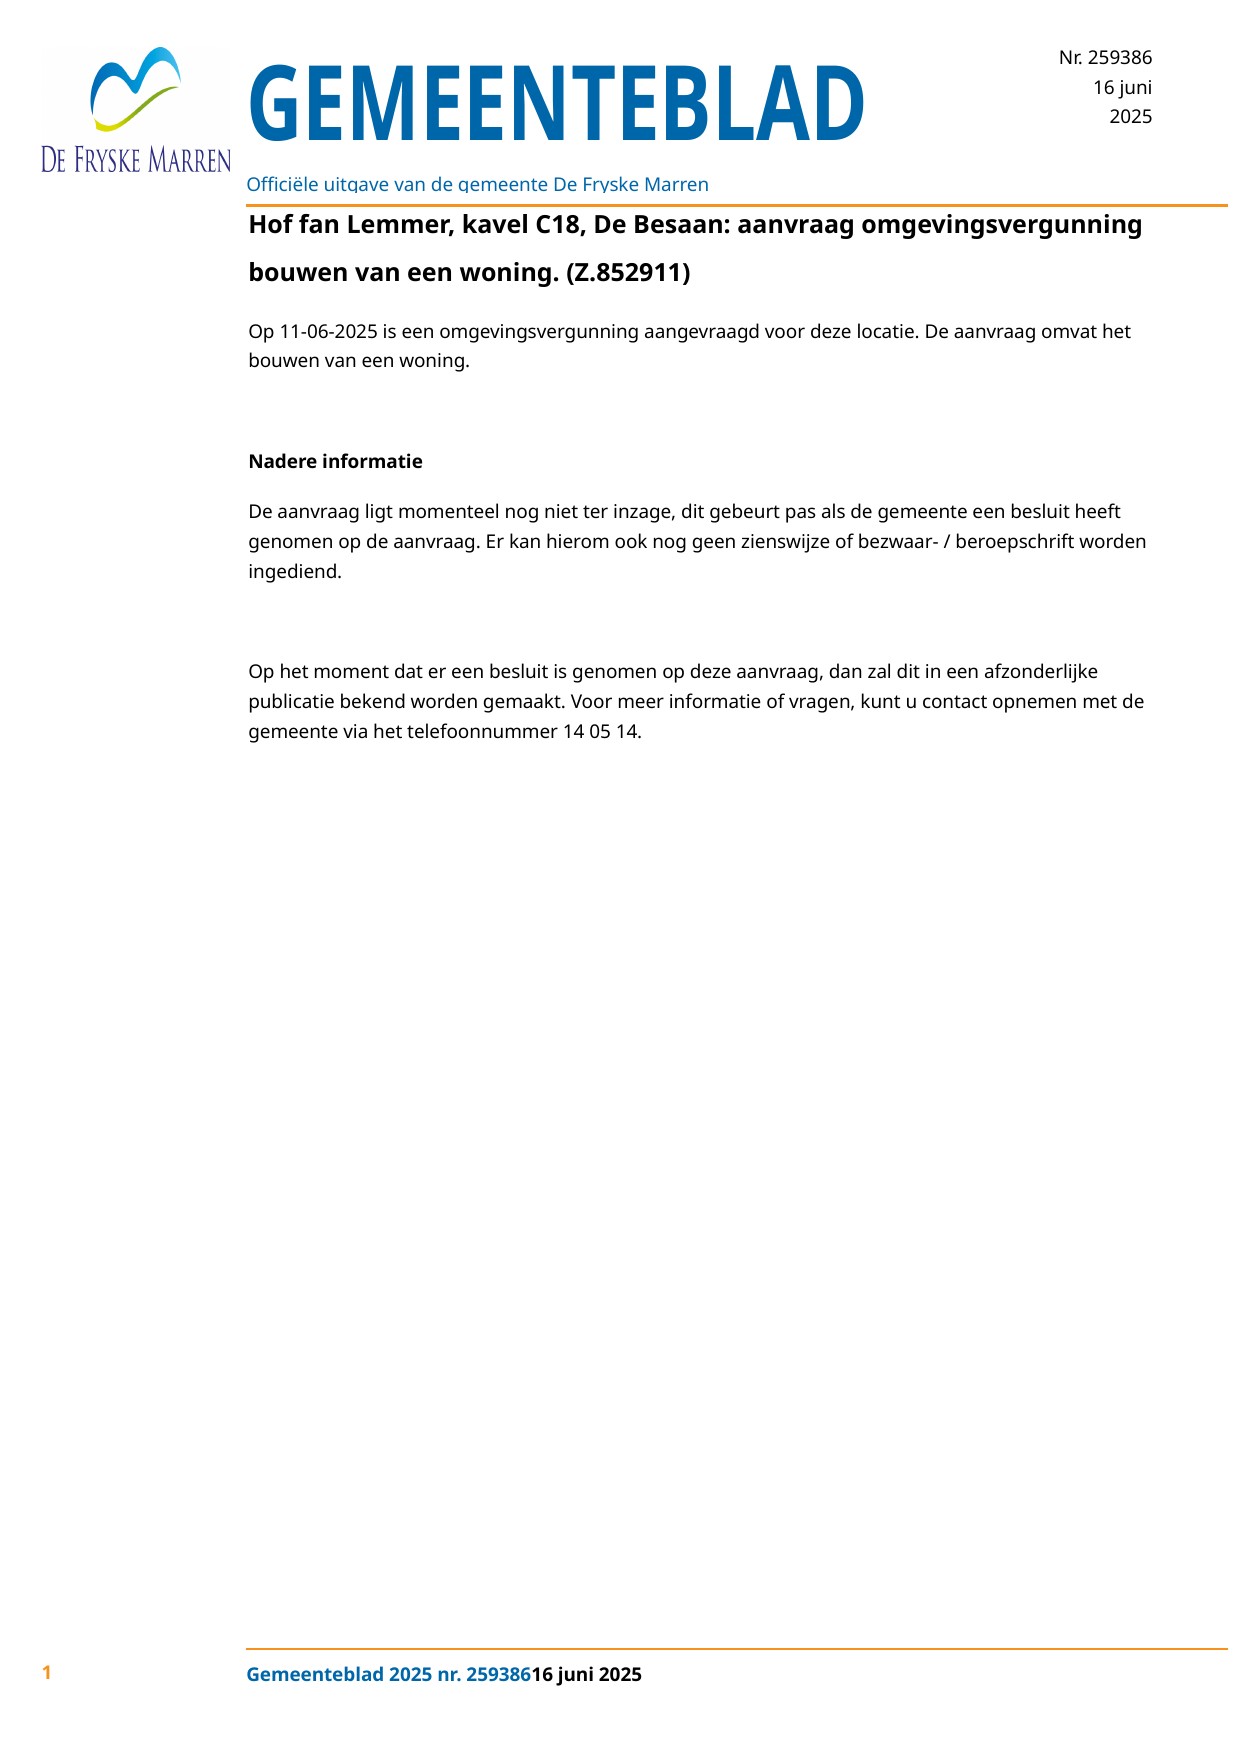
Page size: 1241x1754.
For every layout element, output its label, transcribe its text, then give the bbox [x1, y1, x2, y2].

text Op het moment dat er een besluit is genomen op deze aanvraag, dan zal dit in een afzonderlijke publicatie bekend worden gemaakt. Voor meer informatie of vragen, kunt u contact opnemen met de gemeente via het telefoonnummer 14 05 14. [248, 659, 1152, 744]
text De aanvraag ligt momenteel nog niet ter inzage, dit gebeurt pas als de gemeente een besluit heeft genomen op de aanvraag. Er kan hierom ook nog geen zienswijze of bezwaar- / beroepschrift worden ingediend. [248, 499, 1152, 584]
text Nadere informatie [248, 448, 1152, 474]
text Hof fan Lemmer, kavel C18, De Besaan: aanvraag omgevingsvergunning bouwen van een woning. (Z.852911) [248, 207, 1152, 288]
picture [41, 47, 231, 172]
text Op 11-06-2025 is een omgevingsvergunning aangevraagd voor deze locatie. De aanvraag omvat het bouwen van een woning. [248, 318, 1152, 373]
